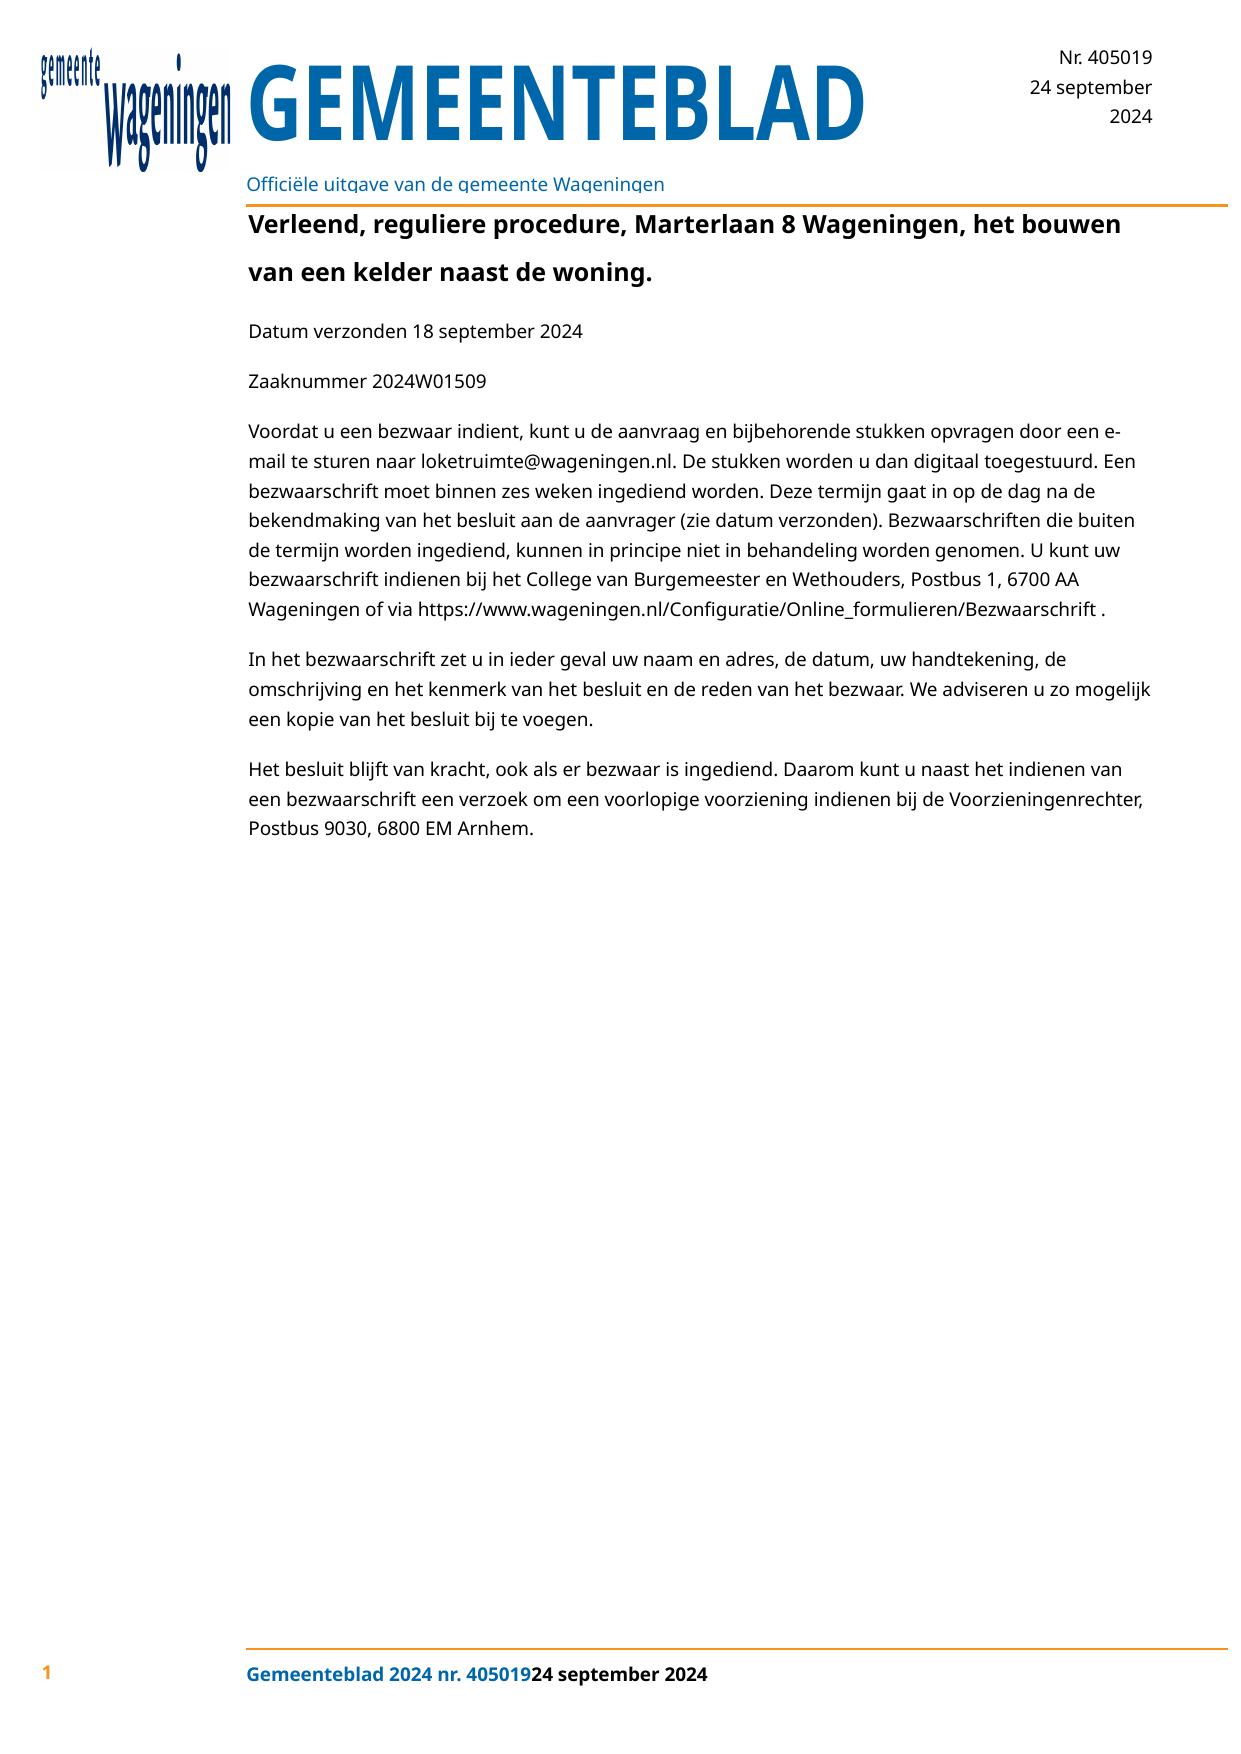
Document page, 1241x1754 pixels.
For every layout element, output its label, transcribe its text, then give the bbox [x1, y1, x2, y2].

text Datum verzonden 18 september 2024 [248, 318, 1152, 344]
text Zaaknummer 2024W01509 [248, 368, 1152, 394]
picture [41, 47, 231, 172]
text Het besluit blijft van kracht, ook als er bezwaar is ingediend. Daarom kunt u naast het indienen van een bezwaarschrift een verzoek om een voorlopige voorziening indienen bij de Voorzieningenrechter, Postbus 9030, 6800 EM Arnhem. [248, 756, 1152, 841]
text Verleend, reguliere procedure, Marterlaan 8 Wageningen, het bouwen van een kelder naast de woning. [248, 207, 1152, 288]
text In het bezwaarschrift zet u in ieder geval uw naam en adres, de datum, uw handtekening, de omschrijving en het kenmerk van het besluit en de reden van het bezwaar. We adviseren u zo mogelijk een kopie van het besluit bij te voegen. [248, 647, 1152, 732]
text Voordat u een bezwaar indient, kunt u de aanvraag en bijbehorende stukken opvragen door een e-mail te sturen naar loketruimte@wageningen.nl. De stukken worden u dan digitaal toegestuurd. Een bezwaarschrift moet binnen zes weken ingediend worden. Deze termijn gaat in op de dag na de bekendmaking van het besluit aan de aanvrager (zie datum verzonden). Bezwaarschriften die buiten de termijn worden ingediend, kunnen in principe niet in behandeling worden genomen. U kunt uw bezwaarschrift indienen bij het College van Burgemeester en Wethouders, Postbus 1, 6700 AA Wageningen of via https://www.wageningen.nl/Configuratie/Online_formulieren/Bezwaarschrift . [248, 419, 1152, 622]
